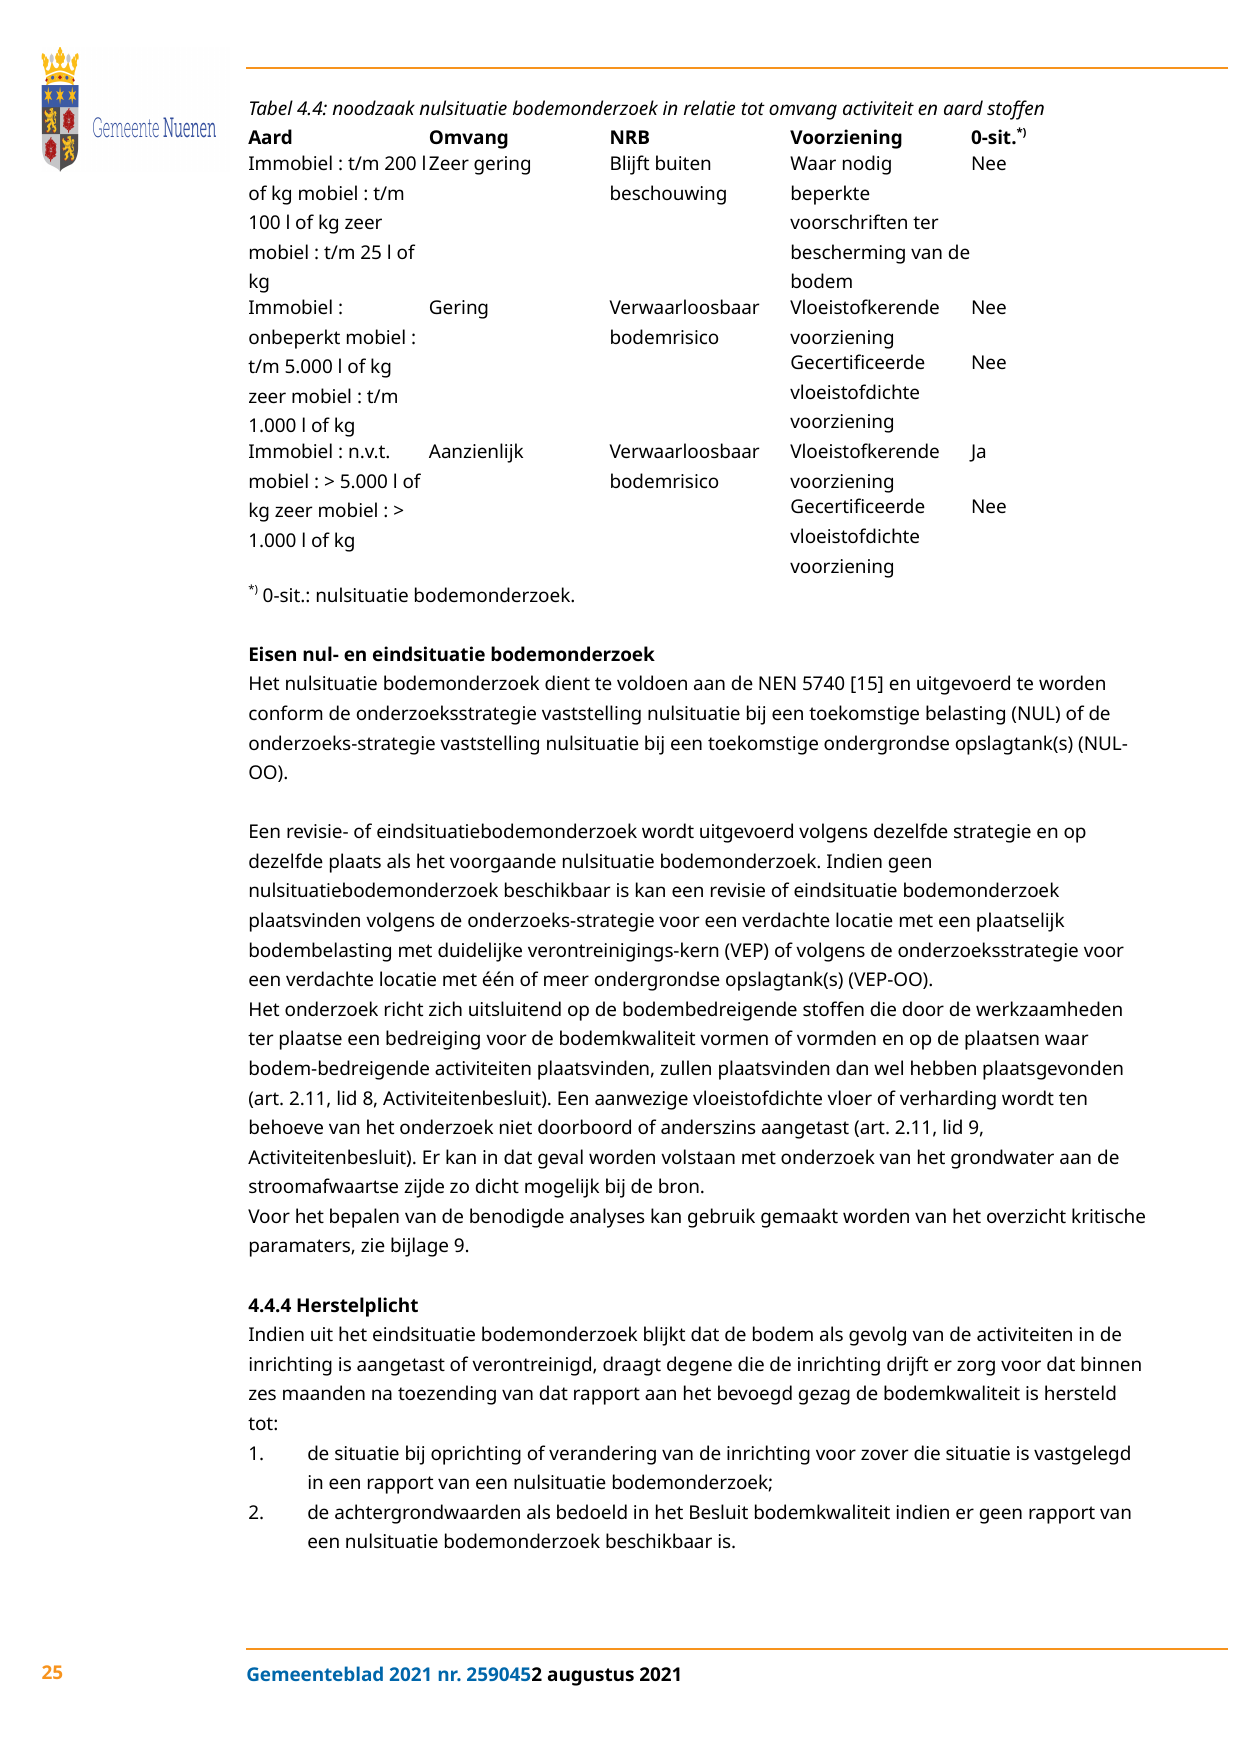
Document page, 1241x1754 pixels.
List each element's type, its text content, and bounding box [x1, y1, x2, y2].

picture [41, 47, 231, 172]
text Het onderzoek richt zich uitsluitend op de bodembedreigende stoffen die door de werkzaamheden ter plaatse een bedreiging voor de bodemkwaliteit vormen of vormden en op de plaatsen waar bodem-bedreigende activiteiten plaatsvinden, zullen plaatsvinden dan wel hebben plaatsgevonden (art. 2.11, lid 8, Activiteitenbesluit). Een aanwezige vloeistofdichte vloer of verharding wordt ten behoeve van het onderzoek niet doorboord of anderszins aangetast (art. 2.11, lid 9, Activiteitenbesluit). Er kan in dat geval worden volstaan met onderzoek van het grondwater aan de stroomafwaartse zijde zo dicht mogelijk bij de bron. [248, 996, 1152, 1199]
table_cell Vloeistofkerende voorziening [790, 294, 971, 349]
table_cell Waar nodig beperkte voorschriften ter bescherming van de bodem [790, 150, 971, 294]
table_cell Nee [971, 294, 1152, 349]
table_cell Nee [971, 350, 1152, 438]
list de achtergrondwaarden als bedoeld in het Besluit bodemkwaliteit indien er geen rapport van een nulsituatie bodemonderzoek beschikbaar is. [248, 1499, 1152, 1554]
table_header 0-sit.*) [971, 125, 1152, 150]
table_cell Vloeistofkerende voorziening [790, 438, 971, 494]
text Tabel 4.4: noodzaak nulsituatie bodemonderzoek in relatie tot omvang activiteit en aard stoffen [248, 95, 1152, 121]
table_cell Aanzienlijk [429, 438, 609, 578]
text Eisen nul- en eindsituatie bodemonderzoek [248, 641, 1152, 667]
table_header Voorziening [790, 125, 971, 150]
table_cell Nee [971, 494, 1152, 578]
table_header Aard [248, 125, 429, 150]
table_cell Gering [429, 294, 609, 438]
table_cell Gecertificeerde vloeistofdichte voorziening [790, 350, 971, 438]
list de situatie bij oprichting of verandering van de inrichting voor zover die situatie is vastgelegd in een rapport van een nulsituatie bodemonderzoek; [248, 1440, 1152, 1495]
table_cell Verwaarloosbaar bodemrisico [609, 294, 790, 438]
table_cell Zeer gering [429, 150, 609, 294]
table_cell Immobiel : t/m 200 l of kg mobiel : t/m 100 l of kg zeer mobiel : t/m 25 l of kg [248, 150, 429, 294]
table_header Omvang [429, 125, 609, 150]
table_cell Immobiel : onbeperkt mobiel : t/m 5.000 l of kg zeer mobiel : t/m 1.000 l of kg [248, 294, 429, 438]
table_cell Immobiel : n.v.t. mobiel : > 5.000 l of kg zeer mobiel : > 1.000 l of kg [248, 438, 429, 578]
text Het nulsituatie bodemonderzoek dient te voldoen aan de NEN 5740 [15] en uitgevoerd te worden conform de onderzoeksstrategie vaststelling nulsituatie bij een toekomstige belasting (NUL) of de onderzoeks-strategie vaststelling nulsituatie bij een toekomstige ondergrondse opslagtank(s) (NUL-OO). [248, 671, 1152, 785]
table_cell Verwaarloosbaar bodemrisico [609, 438, 790, 578]
table_cell Blijft buiten beschouwing [609, 150, 790, 294]
table_cell Ja [971, 438, 1152, 494]
text *) 0-sit.: nulsituatie bodemonderzoek. [248, 582, 1152, 607]
table_cell Gecertificeerde vloeistofdichte voorziening [790, 494, 971, 578]
table_cell Nee [971, 150, 1152, 294]
text Een revisie- of eindsituatiebodemonderzoek wordt uitgevoerd volgens dezelfde strategie en op dezelfde plaats als het voorgaande nulsituatie bodemonderzoek. Indien geen nulsituatiebodemonderzoek beschikbaar is kan een revisie of eindsituatie bodemonderzoek plaatsvinden volgens de onderzoeks-strategie voor een verdachte locatie met een plaatselijk bodembelasting met duidelijke verontreinigings-kern (VEP) of volgens de onderzoeksstrategie voor een verdachte locatie met één of meer ondergrondse opslagtank(s) (VEP-OO). [248, 818, 1152, 992]
text Voor het bepalen van de benodigde analyses kan gebruik gemaakt worden van het overzicht kritische paramaters, zie bijlage 9. [248, 1203, 1152, 1258]
table_header NRB [609, 125, 790, 150]
text 4.4.4 Herstelplicht [248, 1292, 1152, 1317]
text Indien uit het eindsituatie bodemonderzoek blijkt dat de bodem als gevolg van de activiteiten in de inrichting is aangetast of verontreinigd, draagt degene die de inrichting drijft er zorg voor dat binnen zes maanden na toezending van dat rapport aan het bevoegd gezag de bodemkwaliteit is hersteld tot: [248, 1321, 1152, 1436]
